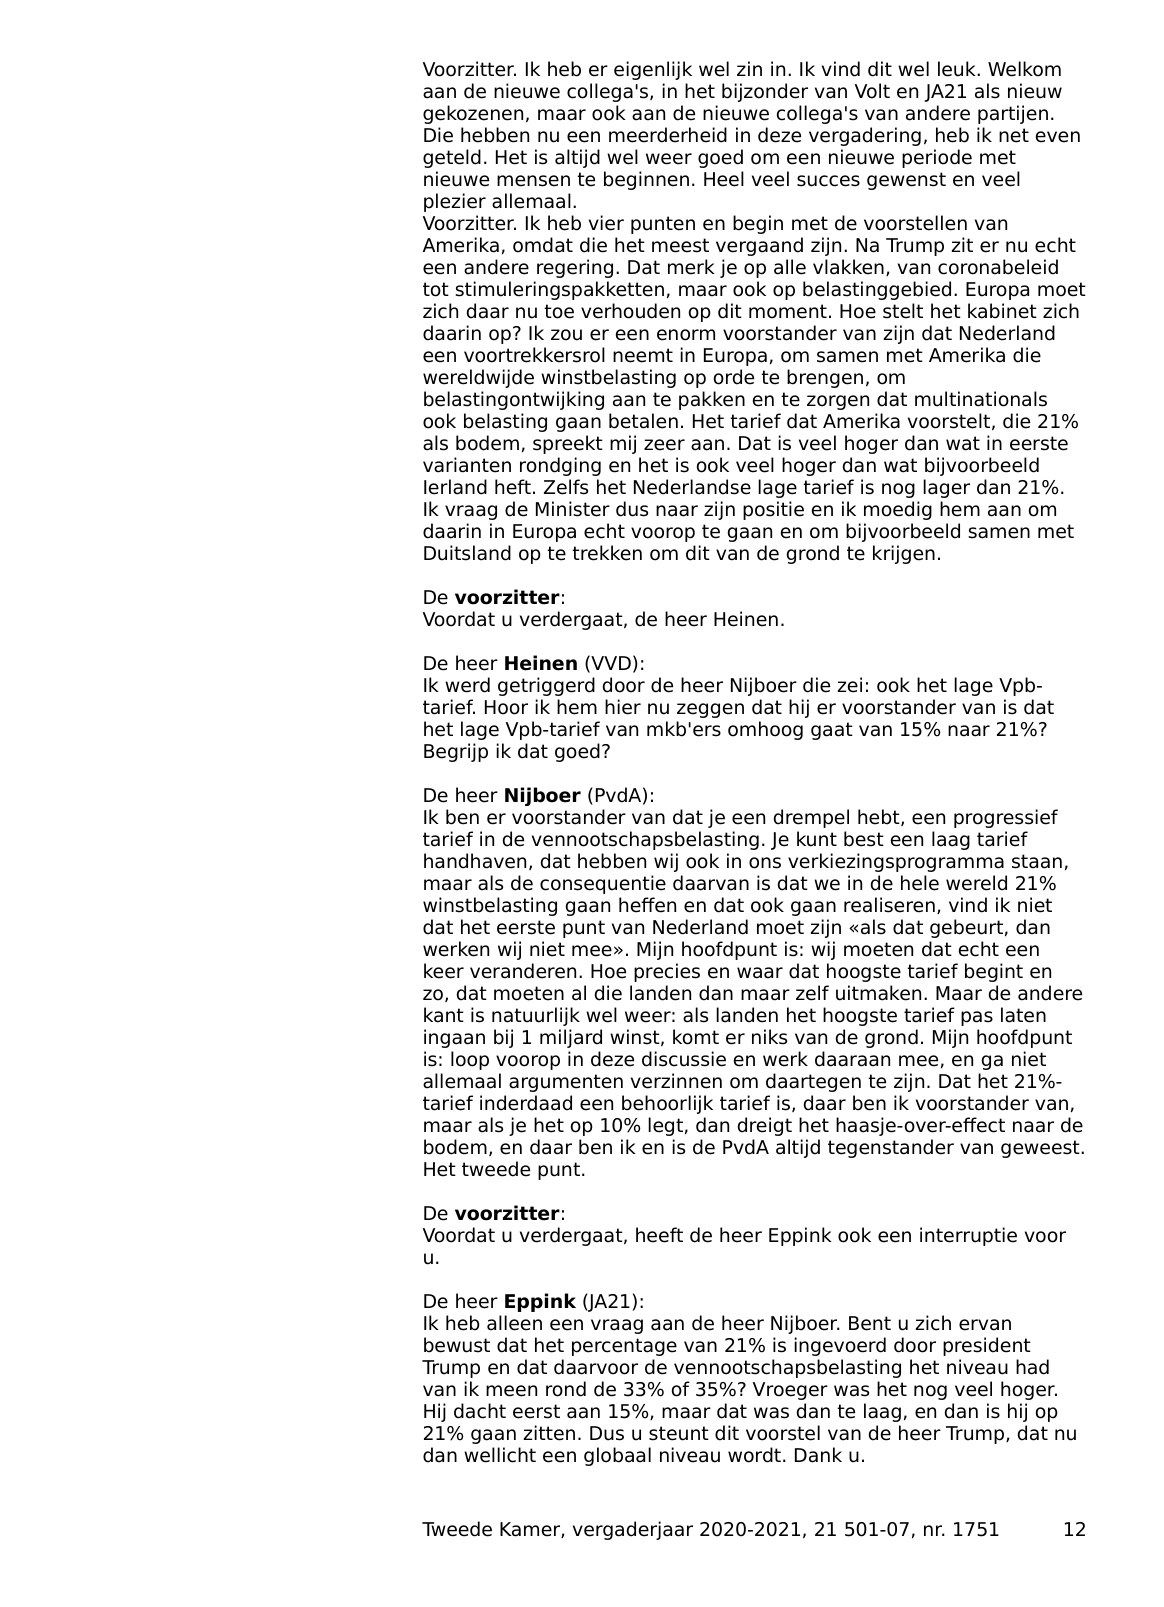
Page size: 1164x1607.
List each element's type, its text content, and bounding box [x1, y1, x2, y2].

text Ik werd getriggerd door de heer Nijboer die zei: ook het lage Vpb-tarief. Hoor ik hem hier nu zeggen dat hij er voorstander van is dat het lage Vpb-tarief van mkb'ers omhoog gaat van 15% naar 21%? Begrijp ik dat goed? [422, 675, 1087, 763]
text Ik heb alleen een vraag aan de heer Nijboer. Bent u zich ervan bewust dat het percentage van 21% is ingevoerd door president Trump en dat daarvoor de vennootschapsbelasting het niveau had van ik meen rond de 33% of 35%? Vroeger was het nog veel hoger. Hij dacht eerst aan 15%, maar dat was dan te laag, en dan is hij op 21% gaan zitten. Dus u steunt dit voorstel van de heer Trump, dat nu dan wellicht een globaal niveau wordt. Dank u. [422, 1313, 1087, 1467]
text Het tweede punt. [422, 1159, 1087, 1181]
text De heer Heinen (VVD): [422, 653, 1087, 675]
text De heer Nijboer (PvdA): [422, 785, 1087, 807]
text De voorzitter: [422, 1203, 1087, 1225]
text De voorzitter: [422, 587, 1087, 609]
text Voordat u verdergaat, heeft de heer Eppink ook een interruptie voor u. [422, 1225, 1087, 1269]
text Voordat u verdergaat, de heer Heinen. [422, 609, 1087, 631]
text Voorzitter. Ik heb er eigenlijk wel zin in. Ik vind dit wel leuk. Welkom aan de nieuwe collega's, in het bijzonder van Volt en JA21 als nieuw gekozenen, maar ook aan de nieuwe collega's van andere partijen. Die hebben nu een meerderheid in deze vergadering, heb ik net even geteld. Het is altijd wel weer goed om een nieuwe periode met nieuwe mensen te beginnen. Heel veel succes gewenst en veel plezier allemaal. [422, 59, 1087, 213]
text Voorzitter. Ik heb vier punten en begin met de voorstellen van Amerika, omdat die het meest vergaand zijn. Na Trump zit er nu echt een andere regering. Dat merk je op alle vlakken, van coronabeleid tot stimuleringspakketten, maar ook op belastinggebied. Europa moet zich daar nu toe verhouden op dit moment. Hoe stelt het kabinet zich daarin op? Ik zou er een enorm voorstander van zijn dat Nederland een voortrekkersrol neemt in Europa, om samen met Amerika die wereldwijde winstbelasting op orde te brengen, om belastingontwijking aan te pakken en te zorgen dat multinationals ook belasting gaan betalen. Het tarief dat Amerika voorstelt, die 21% als bodem, spreekt mij zeer aan. Dat is veel hoger dan wat in eerste varianten rondging en het is ook veel hoger dan wat bijvoorbeeld Ierland heft. Zelfs het Nederlandse lage tarief is nog lager dan 21%. Ik vraag de Minister dus naar zijn positie en ik moedig hem aan om daarin in Europa echt voorop te gaan en om bijvoorbeeld samen met Duitsland op te trekken om dit van de grond te krijgen. [422, 213, 1087, 564]
text De heer Eppink (JA21): [422, 1291, 1087, 1313]
text Ik ben er voorstander van dat je een drempel hebt, een progressief tarief in de vennootschapsbelasting. Je kunt best een laag tarief handhaven, dat hebben wij ook in ons verkiezingsprogramma staan, maar als de consequentie daarvan is dat we in de hele wereld 21% winstbelasting gaan heffen en dat ook gaan realiseren, vind ik niet dat het eerste punt van Nederland moet zijn «als dat gebeurt, dan werken wij niet mee». Mijn hoofdpunt is: wij moeten dat echt een keer veranderen. Hoe precies en waar dat hoogste tarief begint en zo, dat moeten al die landen dan maar zelf uitmaken. Maar de andere kant is natuurlijk wel weer: als landen het hoogste tarief pas laten ingaan bij 1 miljard winst, komt er niks van de grond. Mijn hoofdpunt is: loop voorop in deze discussie en werk daaraan mee, en ga niet allemaal argumenten verzinnen om daartegen te zijn. Dat het 21%-tarief inderdaad een behoorlijk tarief is, daar ben ik voorstander van, maar als je het op 10% legt, dan dreigt het haasje-over-effect naar de bodem, en daar ben ik en is de PvdA altijd tegenstander van geweest. [422, 807, 1087, 1159]
